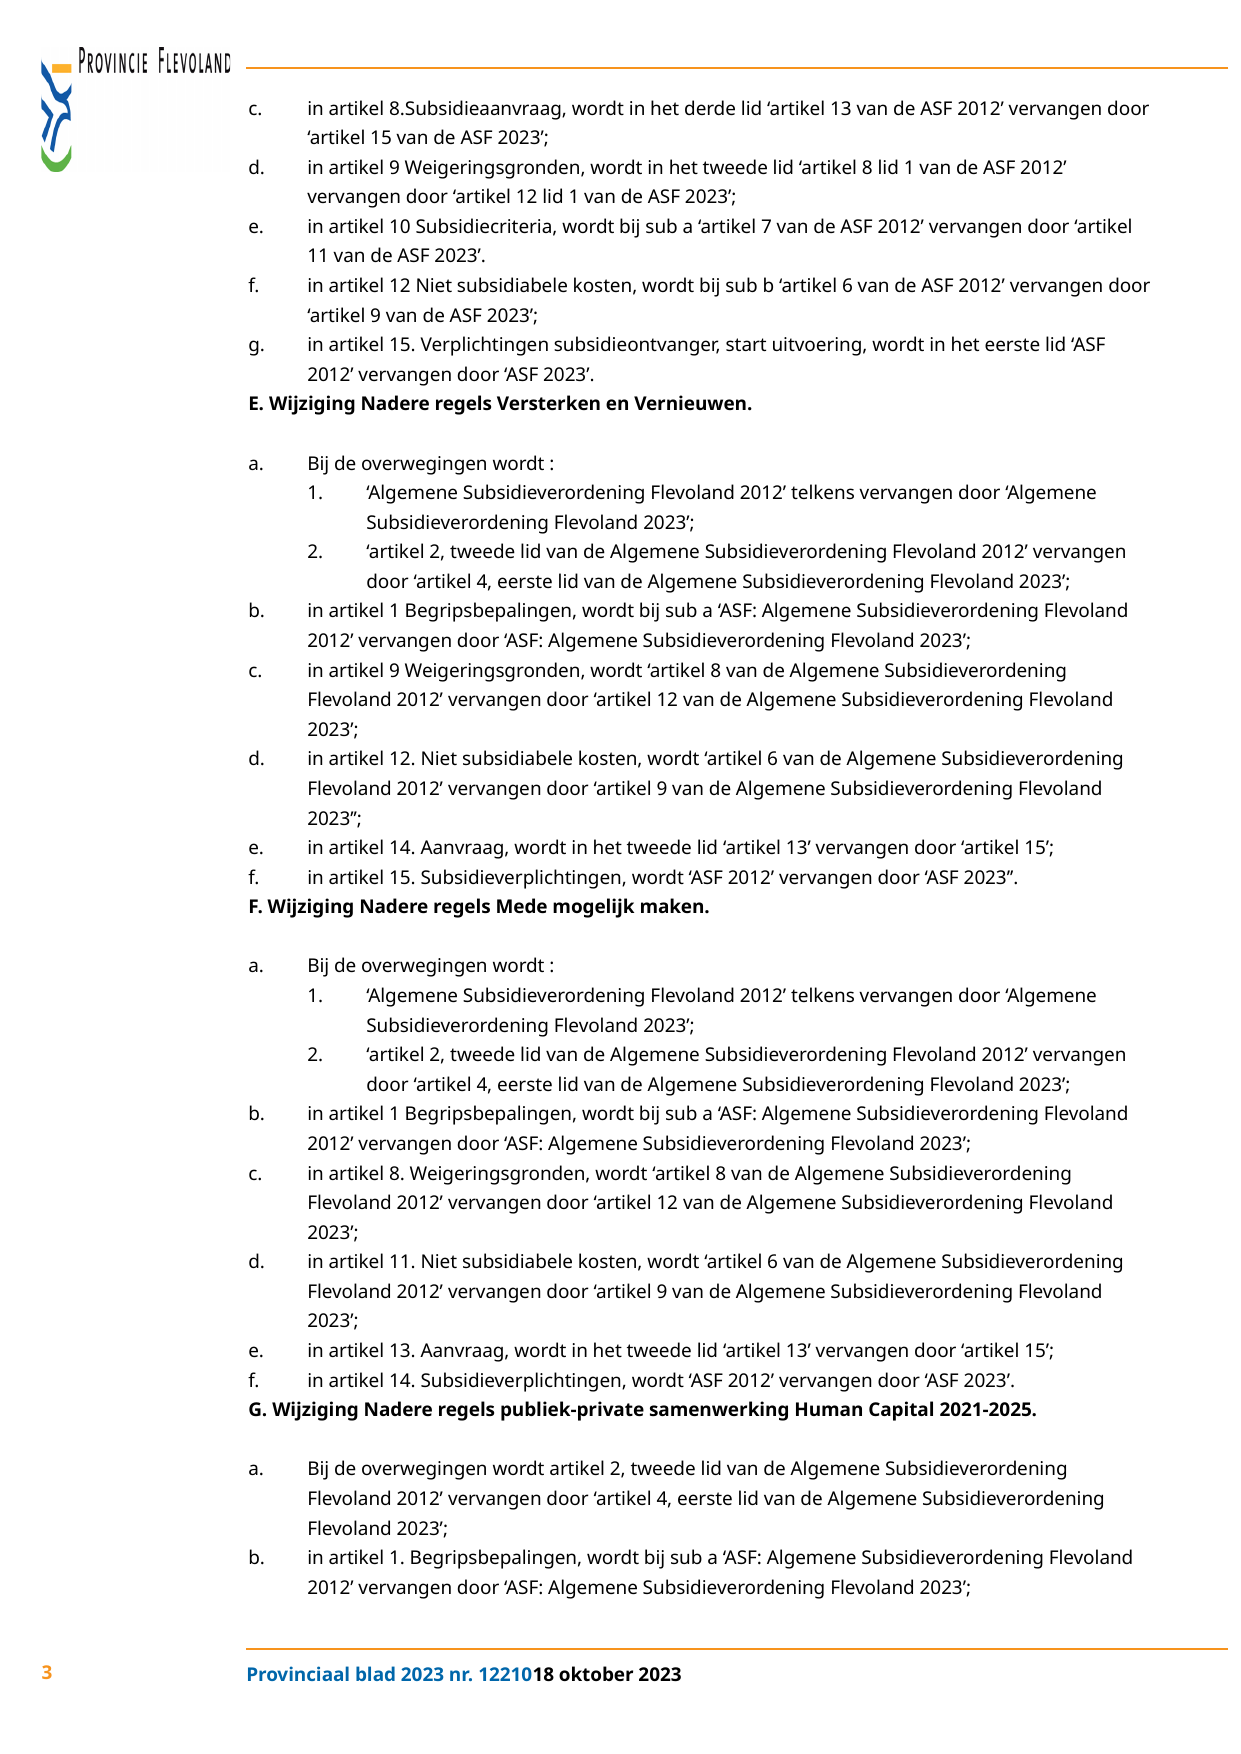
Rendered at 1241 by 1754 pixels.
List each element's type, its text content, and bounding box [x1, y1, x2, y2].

list in artikel 11. Niet subsidiabele kosten, wordt ‘artikel 6 van de Algemene Subsidieverordening Flevoland 2012’ vervangen door ‘artikel 9 van de Algemene Subsidieverordening Flevoland 2023’; [248, 1248, 1152, 1333]
list Bij de overwegingen wordt : [248, 953, 1152, 978]
list in artikel 15. Subsidieverplichtingen, wordt ‘ASF 2012’ vervangen door ‘ASF 2023’’. [248, 864, 1152, 890]
list ‘artikel 2, tweede lid van de Algemene Subsidieverordening Flevoland 2012’ vervangen door ‘artikel 4, eerste lid van de Algemene Subsidieverordening Flevoland 2023’; [307, 538, 1152, 594]
text G. Wijziging Nadere regels publiek-private samenwerking Human Capital 2021-2025. [248, 1396, 1152, 1422]
list in artikel 1 Begripsbepalingen, wordt bij sub a ‘ASF: Algemene Subsidieverordening Flevoland 2012’ vervangen door ‘ASF: Algemene Subsidieverordening Flevoland 2023’; [248, 598, 1152, 653]
list in artikel 14. Subsidieverplichtingen, wordt ‘ASF 2012’ vervangen door ‘ASF 2023’. [248, 1367, 1152, 1393]
list in artikel 15. Verplichtingen subsidieontvanger, start uitvoering, wordt in het eerste lid ‘ASF 2012’ vervangen door ‘ASF 2023’. [248, 331, 1152, 387]
text F. Wijziging Nadere regels Mede mogelijk maken. [248, 893, 1152, 919]
list ‘Algemene Subsidieverordening Flevoland 2012’ telkens vervangen door ‘Algemene Subsidieverordening Flevoland 2023’; [307, 479, 1152, 535]
list ‘Algemene Subsidieverordening Flevoland 2012’ telkens vervangen door ‘Algemene Subsidieverordening Flevoland 2023’; [307, 982, 1152, 1038]
text E. Wijziging Nadere regels Versterken en Vernieuwen. [248, 391, 1152, 416]
list in artikel 13. Aanvraag, wordt in het tweede lid ‘artikel 13’ vervangen door ‘artikel 15’; [248, 1337, 1152, 1363]
list in artikel 8.Subsidieaanvraag, wordt in het derde lid ‘artikel 13 van de ASF 2012’ vervangen door ‘artikel 15 van de ASF 2023’; [248, 95, 1152, 150]
list Bij de overwegingen wordt artikel 2, tweede lid van de Algemene Subsidieverordening Flevoland 2012’ vervangen door ‘artikel 4, eerste lid van de Algemene Subsidieverordening Flevoland 2023’; [248, 1456, 1152, 1541]
list in artikel 12 Niet subsidiabele kosten, wordt bij sub b ‘artikel 6 van de ASF 2012’ vervangen door ‘artikel 9 van de ASF 2023’; [248, 272, 1152, 328]
list in artikel 9 Weigeringsgronden, wordt in het tweede lid ‘artikel 8 lid 1 van de ASF 2012’ vervangen door ‘artikel 12 lid 1 van de ASF 2023’; [248, 154, 1152, 209]
list in artikel 14. Aanvraag, wordt in het tweede lid ‘artikel 13’ vervangen door ‘artikel 15’; [248, 834, 1152, 860]
list in artikel 1. Begripsbepalingen, wordt bij sub a ‘ASF: Algemene Subsidieverordening Flevoland 2012’ vervangen door ‘ASF: Algemene Subsidieverordening Flevoland 2023’; [248, 1544, 1152, 1600]
list in artikel 12. Niet subsidiabele kosten, wordt ‘artikel 6 van de Algemene Subsidieverordening Flevoland 2012’ vervangen door ‘artikel 9 van de Algemene Subsidieverordening Flevoland 2023’’; [248, 746, 1152, 831]
list in artikel 10 Subsidiecriteria, wordt bij sub a ‘artikel 7 van de ASF 2012’ vervangen door ‘artikel 11 van de ASF 2023’. [248, 213, 1152, 268]
list Bij de overwegingen wordt : [248, 450, 1152, 476]
picture [41, 47, 231, 172]
list in artikel 9 Weigeringsgronden, wordt ‘artikel 8 van de Algemene Subsidieverordening Flevoland 2012’ vervangen door ‘artikel 12 van de Algemene Subsidieverordening Flevoland 2023’; [248, 657, 1152, 742]
list in artikel 8. Weigeringsgronden, wordt ‘artikel 8 van de Algemene Subsidieverordening Flevoland 2012’ vervangen door ‘artikel 12 van de Algemene Subsidieverordening Flevoland 2023’; [248, 1160, 1152, 1245]
list ‘artikel 2, tweede lid van de Algemene Subsidieverordening Flevoland 2012’ vervangen door ‘artikel 4, eerste lid van de Algemene Subsidieverordening Flevoland 2023’; [307, 1041, 1152, 1097]
list in artikel 1 Begripsbepalingen, wordt bij sub a ‘ASF: Algemene Subsidieverordening Flevoland 2012’ vervangen door ‘ASF: Algemene Subsidieverordening Flevoland 2023’; [248, 1101, 1152, 1156]
